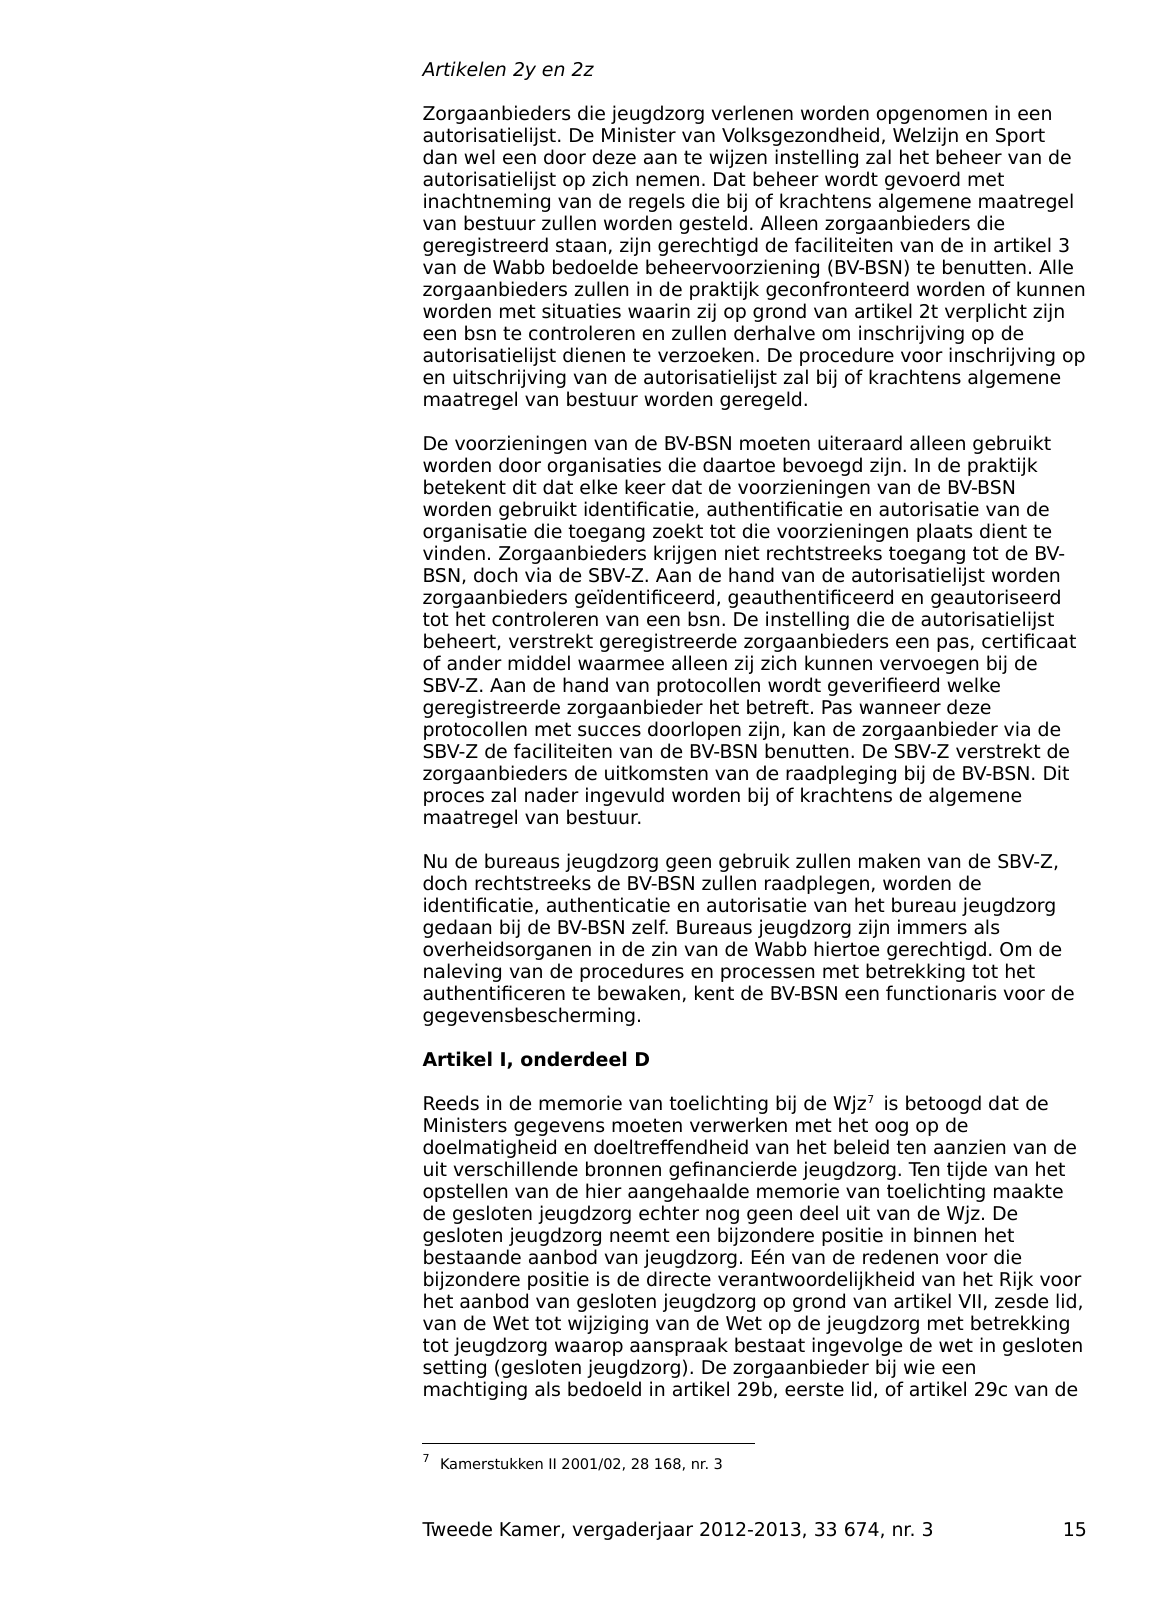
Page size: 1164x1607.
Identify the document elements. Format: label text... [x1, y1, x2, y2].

text Nu de bureaus jeugdzorg geen gebruik zullen maken van de SBV-Z, doch rechtstreeks de BV-BSN zullen raadplegen, worden de identificatie, authenticatie en autorisatie van het bureau jeugdzorg gedaan bij de BV-BSN zelf. Bureaus jeugdzorg zijn immers als overheidsorganen in de zin van de Wabb hiertoe gerechtigd. Om de naleving van de procedures en processen met betrekking tot het authentificeren te bewaken, kent de BV-BSN een functionaris voor de gegevensbescherming. [422, 851, 1087, 1027]
text Reeds in de memorie van toelichting bij de Wjz is betoogd dat de Ministers gegevens moeten verwerken met het oog op de doelmatigheid en doeltreffendheid van het beleid ten aanzien van de uit verschillende bronnen gefinancierde jeugdzorg. Ten tijde van het opstellen van de hier aangehaalde memorie van toelichting maakte de gesloten jeugdzorg echter nog geen deel uit van de Wjz. De gesloten jeugdzorg neemt een bijzondere positie in binnen het bestaande aanbod van jeugdzorg. Eén van de redenen voor die bijzondere positie is de directe verantwoordelijkheid van het Rijk voor het aanbod van gesloten jeugdzorg op grond van artikel VII, zesde lid, van de Wet tot wijziging van de Wet op de jeugdzorg met betrekking tot jeugdzorg waarop aanspraak bestaat ingevolge de wet in gesloten setting (gesloten jeugdzorg). De zorgaanbieder bij wie een machtiging als bedoeld in artikel 29b, eerste lid, of artikel 29c van de [422, 1093, 1087, 1401]
subtitle Artikel I, onderdeel D [422, 1049, 1087, 1071]
text De voorzieningen van de BV-BSN moeten uiteraard alleen gebruikt worden door organisaties die daartoe bevoegd zijn. In de praktijk betekent dit dat elke keer dat de voorzieningen van de BV-BSN worden gebruikt identificatie, authentificatie en autorisatie van de organisatie die toegang zoekt tot die voorzieningen plaats dient te vinden. Zorgaanbieders krijgen niet rechtstreeks toegang tot de BV-BSN, doch via de SBV-Z. Aan de hand van de autorisatielijst worden zorgaanbieders geïdentificeerd, geauthentificeerd en geautoriseerd tot het controleren van een bsn. De instelling die de autorisatielijst beheert, verstrekt geregistreerde zorgaanbieders een pas, certificaat of ander middel waarmee alleen zij zich kunnen vervoegen bij de SBV-Z. Aan de hand van protocollen wordt geverifieerd welke geregistreerde zorgaanbieder het betreft. Pas wanneer deze protocollen met succes doorlopen zijn, kan de zorgaanbieder via de SBV-Z de faciliteiten van de BV-BSN benutten. De SBV-Z verstrekt de zorgaanbieders de uitkomsten van de raadpleging bij de BV-BSN. Dit proces zal nader ingevuld worden bij of krachtens de algemene maatregel van bestuur. [422, 433, 1087, 829]
text Kamerstukken II 2001/02, 28 168, nr. 3 [422, 1452, 1087, 1474]
subtitle Artikelen 2y en 2z [422, 59, 1087, 81]
text Zorgaanbieders die jeugdzorg verlenen worden opgenomen in een autorisatielijst. De Minister van Volksgezondheid, Welzijn en Sport dan wel een door deze aan te wijzen instelling zal het beheer van de autorisatielijst op zich nemen. Dat beheer wordt gevoerd met inachtneming van de regels die bij of krachtens algemene maatregel van bestuur zullen worden gesteld. Alleen zorgaanbieders die geregistreerd staan, zijn gerechtigd de faciliteiten van de in artikel 3 van de Wabb bedoelde beheervoorziening (BV-BSN) te benutten. Alle zorgaanbieders zullen in de praktijk geconfronteerd worden of kunnen worden met situaties waarin zij op grond van artikel 2t verplicht zijn een bsn te controleren en zullen derhalve om inschrijving op de autorisatielijst dienen te verzoeken. De procedure voor inschrijving op en uitschrijving van de autorisatielijst zal bij of krachtens algemene maatregel van bestuur worden geregeld. [422, 103, 1087, 411]
